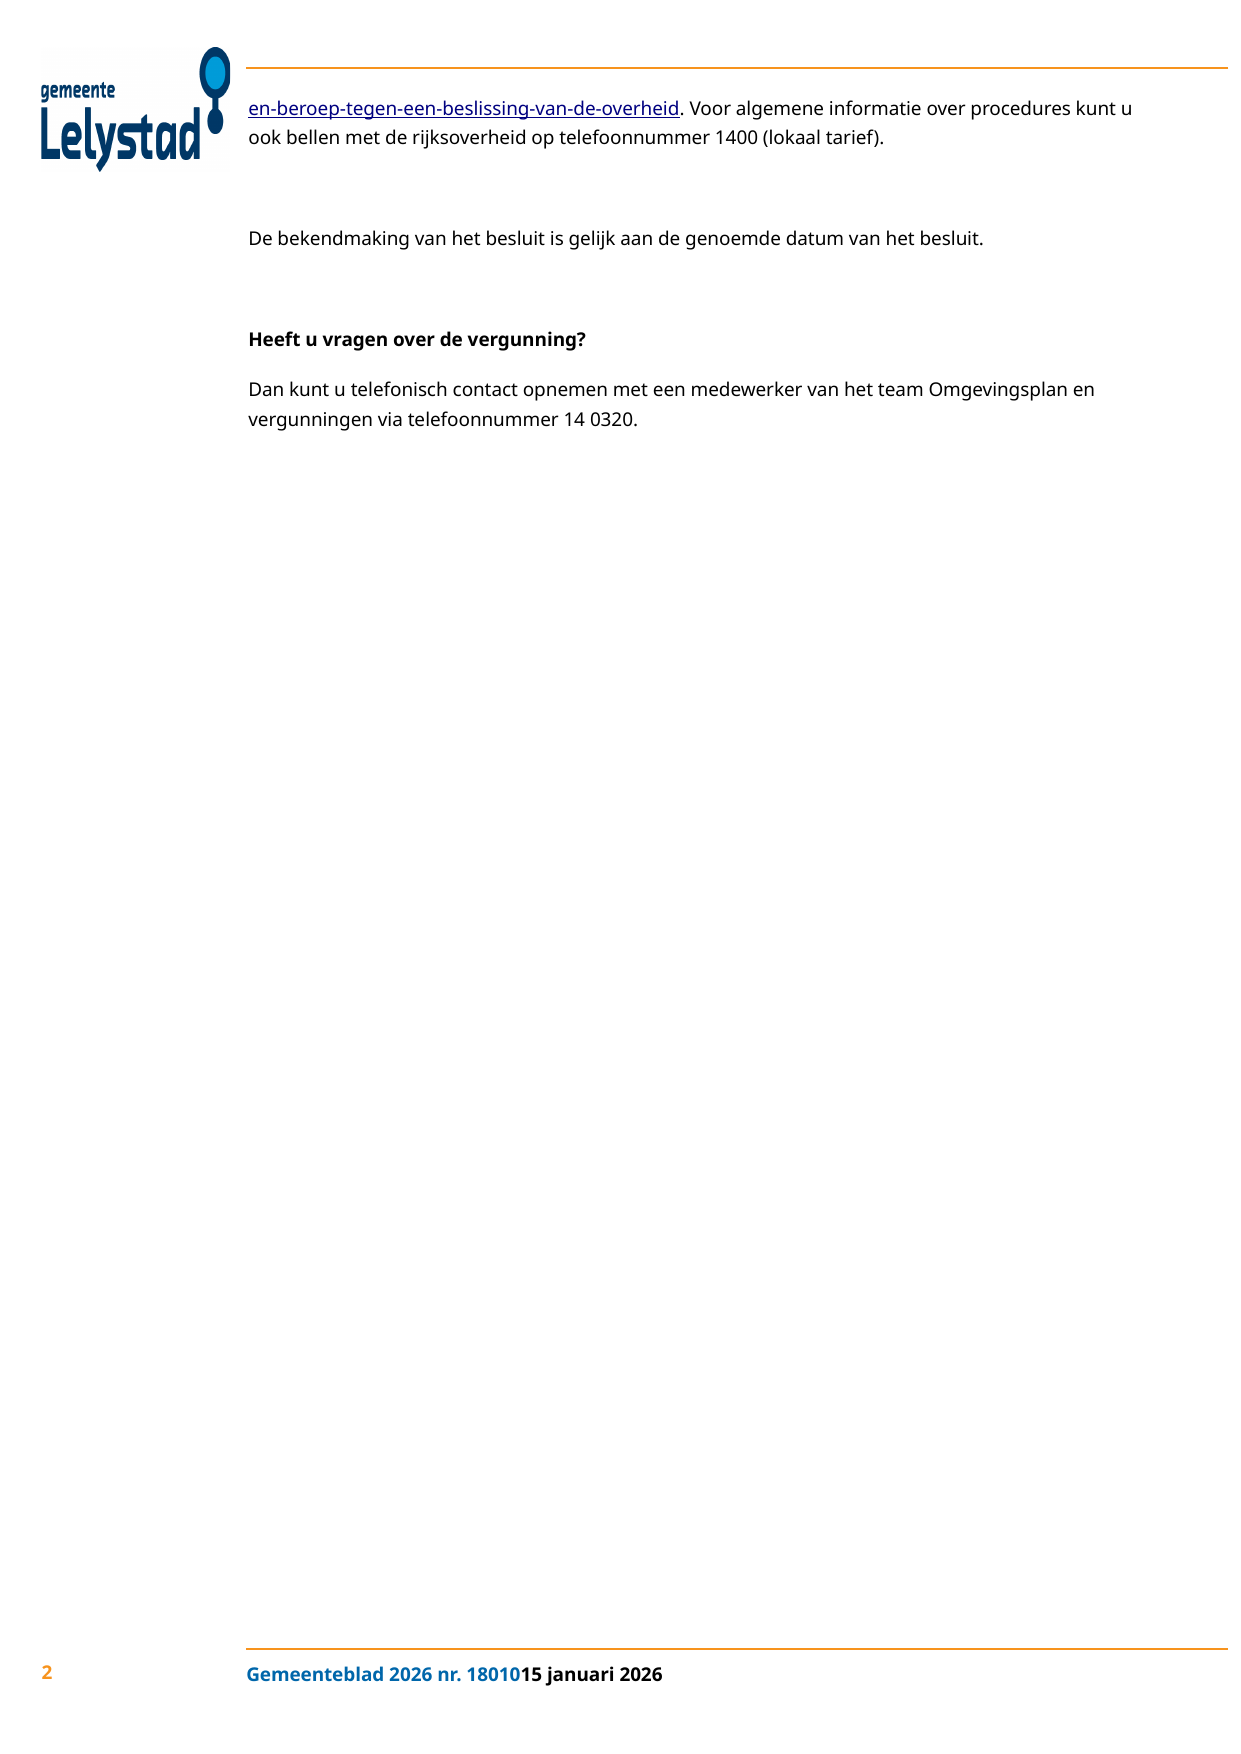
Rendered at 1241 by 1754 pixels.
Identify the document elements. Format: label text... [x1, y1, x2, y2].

picture [41, 47, 231, 172]
text De bekendmaking van het besluit is gelijk aan de genoemde datum van het besluit. [248, 225, 1152, 251]
text Dan kunt u telefonisch contact opnemen met een medewerker van het team Omgevingsplan en vergunningen via telefoonnummer 14 0320. [248, 376, 1152, 432]
text Heeft u vragen over de vergunning? [248, 326, 1152, 352]
text en-beroep-tegen-een-beslissing-van-de-overheid. Voor algemene informatie over procedures kunt u ook bellen met de rijksoverheid op telefoonnummer 1400 (lokaal tarief). [248, 95, 1152, 150]
